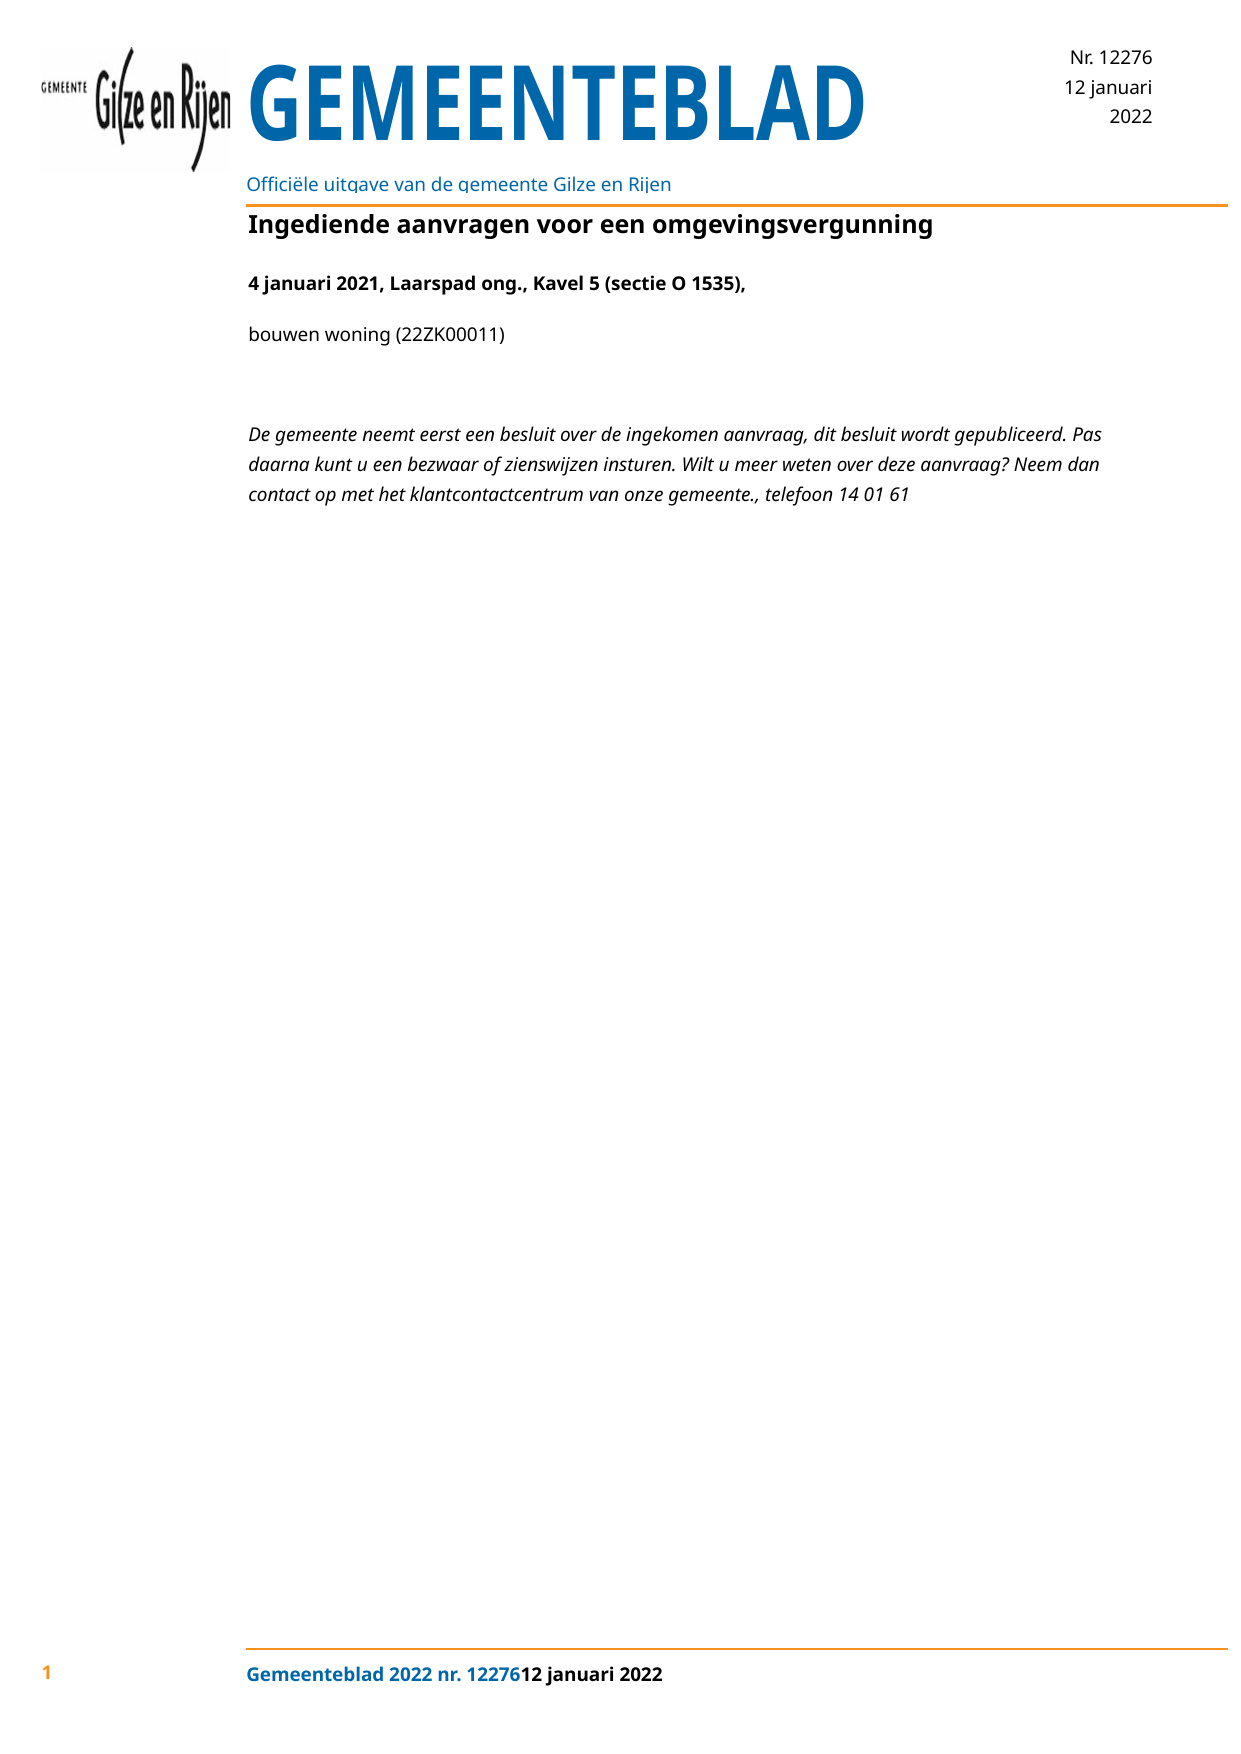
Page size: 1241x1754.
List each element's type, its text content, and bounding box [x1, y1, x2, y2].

text 4 januari 2021, Laarspad ong., Kavel 5 (sectie O 1535), [248, 270, 1152, 296]
picture [41, 47, 231, 172]
text De gemeente neemt eerst een besluit over de ingekomen aanvraag, dit besluit wordt gepubliceerd. Pas daarna kunt u een bezwaar of zienswijzen insturen. Wilt u meer weten over deze aanvraag? Neem dan contact op met het klantcontactcentrum van onze gemeente., telefoon 14 01 61 [248, 422, 1152, 506]
text bouwen woning (22ZK00011) [248, 321, 1152, 346]
text Ingediende aanvragen voor een omgevingsvergunning [248, 207, 1152, 241]
